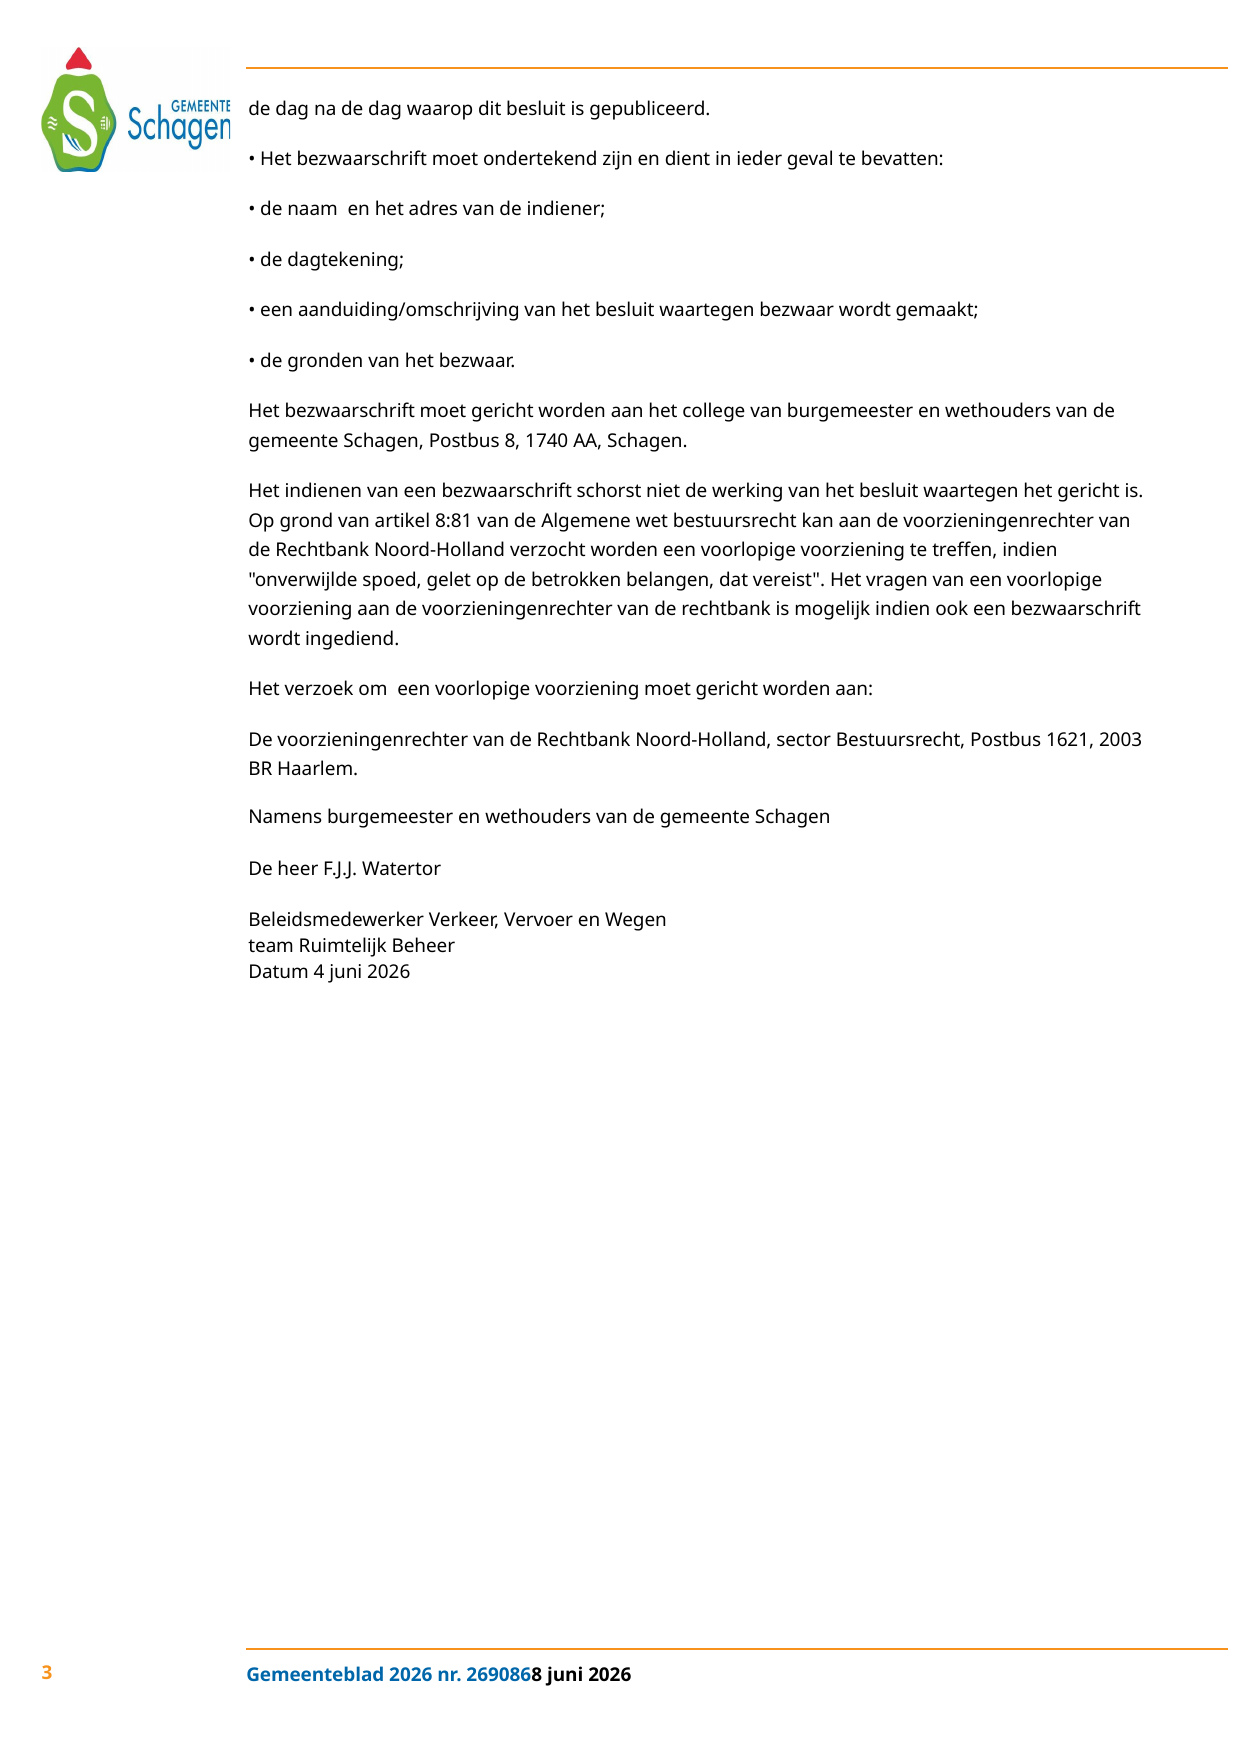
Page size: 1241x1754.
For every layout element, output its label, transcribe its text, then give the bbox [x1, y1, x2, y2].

text de dag na de dag waarop dit besluit is gepubliceerd. [248, 95, 1152, 121]
text De voorzieningenrechter van de Rechtbank Noord-Holland, sector Bestuursrecht, Postbus 1621, 2003 BR Haarlem. [248, 726, 1152, 781]
picture [41, 47, 231, 172]
text Datum 4 juni 2026 [248, 958, 1152, 983]
text • een aanduiding/omschrijving van het besluit waartegen bezwaar wordt gemaakt; [248, 296, 1152, 322]
text • de naam en het adres van de indiener; [248, 196, 1152, 221]
text Beleidsmedewerker Verkeer, Vervoer en Wegen [248, 906, 1152, 932]
text Namens burgemeester en wethouders van de gemeente Schagen [248, 803, 1152, 829]
text Het verzoek om een voorlopige voorziening moet gericht worden aan: [248, 676, 1152, 701]
text De heer F.J.J. Watertor [248, 855, 1152, 881]
text Het bezwaarschrift moet gericht worden aan het college van burgemeester en wethouders van de gemeente Schagen, Postbus 8, 1740 AA, Schagen. [248, 397, 1152, 453]
text team Ruimtelijk Beheer [248, 932, 1152, 958]
text • de gronden van het bezwaar. [248, 347, 1152, 373]
text • Het bezwaarschrift moet ondertekend zijn en dient in ieder geval te bevatten: [248, 145, 1152, 171]
text Het indienen van een bezwaarschrift schorst niet de werking van het besluit waartegen het gericht is. Op grond van artikel 8:81 van de Algemene wet bestuursrecht kan aan de voorzieningenrechter van de Rechtbank Noord-Holland verzocht worden een voorlopige voorziening te treffen, indien "onverwijlde spoed, gelet op de betrokken belangen, dat vereist". Het vragen van een voorlopige voorziening aan de voorzieningenrechter van de rechtbank is mogelijk indien ook een bezwaarschrift wordt ingediend. [248, 477, 1152, 651]
text • de dagtekening; [248, 246, 1152, 272]
